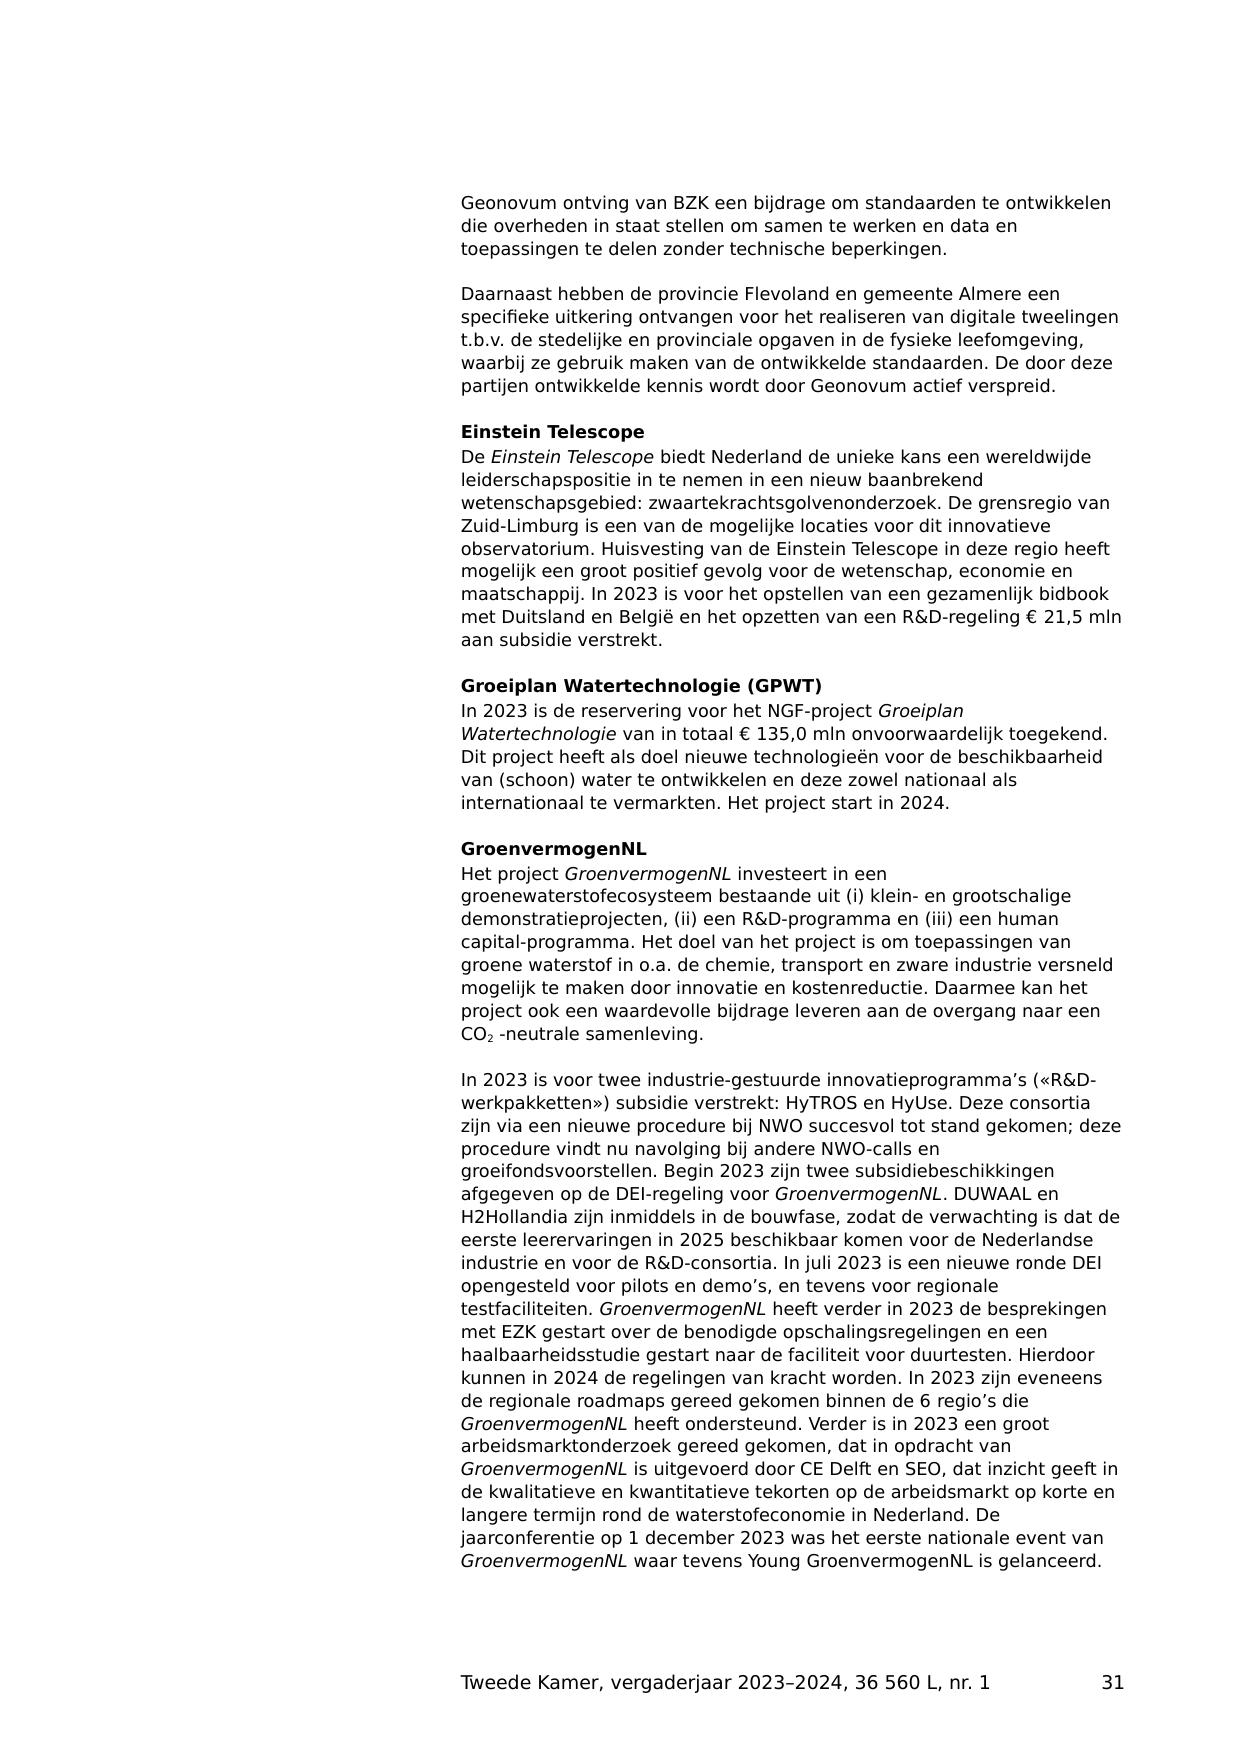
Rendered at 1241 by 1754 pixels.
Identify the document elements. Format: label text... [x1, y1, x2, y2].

text GroenvermogenNL [461, 837, 1125, 859]
text Daarnaast hebben de provincie Flevoland en gemeente Almere een specifieke uitkering ontvangen voor het realiseren van digitale tweelingen t.b.v. de stedelijke en provinciale opgaven in de fysieke leefomgeving, waarbij ze gebruik maken van de ontwikkelde standaarden. De door deze partijen ontwikkelde kennis wordt door Geonovum actief verspreid. [461, 282, 1125, 397]
text Einstein Telescope [461, 420, 1125, 443]
text Het project GroenvermogenNL investeert in een groenewaterstofecosysteem bestaande uit (i) klein- en grootschalige demonstratieprojecten, (ii) een R&D-programma en (iii) een human capital-programma. Het doel van het project is om toepassingen van groene waterstof in o.a. de chemie, transport en zware industrie versneld mogelijk te maken door innovatie en kostenreductie. Daarmee kan het project ook een waardevolle bijdrage leveren aan de overgang naar een CO2 -neutrale samenleving. [461, 862, 1125, 1045]
text In 2023 is voor twee industrie-gestuurde innovatieprogramma’s («R&D-werkpakketten») subsidie verstrekt: HyTROS en HyUse. Deze consortia zijn via een nieuwe procedure bij NWO succesvol tot stand gekomen; deze procedure vindt nu navolging bij andere NWO-calls en groeifondsvoorstellen. Begin 2023 zijn twee subsidiebeschikkingen afgegeven op de DEI-regeling voor GroenvermogenNL. DUWAAL en H2Hollandia zijn inmiddels in de bouwfase, zodat de verwachting is dat de eerste leerervaringen in 2025 beschikbaar komen voor de Nederlandse industrie en voor de R&D-consortia. In juli 2023 is een nieuwe ronde DEI opengesteld voor pilots en demo’s, en tevens voor regionale testfaciliteiten. GroenvermogenNL heeft verder in 2023 de besprekingen met EZK gestart over de benodigde opschalingsregelingen en een haalbaarheidsstudie gestart naar de faciliteit voor duurtesten. Hierdoor kunnen in 2024 de regelingen van kracht worden. In 2023 zijn eveneens de regionale roadmaps gereed gekomen binnen de 6 regio’s die GroenvermogenNL heeft ondersteund. Verder is in 2023 een groot arbeidsmarktonderzoek gereed gekomen, dat in opdracht van GroenvermogenNL is uitgevoerd door CE Delft en SEO, dat inzicht geeft in de kwalitatieve en kwantitatieve tekorten op de arbeidsmarkt op korte en langere termijn rond de waterstofeconomie in Nederland. De jaarconferentie op 1 december 2023 was het eerste nationale event van GroenvermogenNL waar tevens Young GroenvermogenNL is gelanceerd. [461, 1068, 1125, 1572]
text In 2023 is de reservering voor het NGF-project Groeiplan Watertechnologie van in totaal € 135,0 mln onvoorwaardelĳk toegekend. Dit project heeft als doel nieuwe technologieën voor de beschikbaarheid van (schoon) water te ontwikkelen en deze zowel nationaal als internationaal te vermarkten. Het project start in 2024. [461, 699, 1125, 814]
text De Einstein Telescope biedt Nederland de unieke kans een wereldwĳde leiderschapspositie in te nemen in een nieuw baanbrekend wetenschapsgebied: zwaartekrachtsgolvenonderzoek. De grensregio van Zuid-Limburg is een van de mogelĳke locaties voor dit innovatieve observatorium. Huisvesting van de Einstein Telescope in deze regio heeft mogelĳk een groot positief gevolg voor de wetenschap, economie en maatschappĳ. In 2023 is voor het opstellen van een gezamenlĳk bidbook met Duitsland en België en het opzetten van een R&D-regeling € 21,5 mln aan subsidie verstrekt. [461, 445, 1125, 651]
text Groeiplan Watertechnologie (GPWT) [461, 674, 1125, 697]
text Geonovum ontving van BZK een bijdrage om standaarden te ontwikkelen die overheden in staat stellen om samen te werken en data en toepassingen te delen zonder technische beperkingen. [461, 191, 1125, 259]
